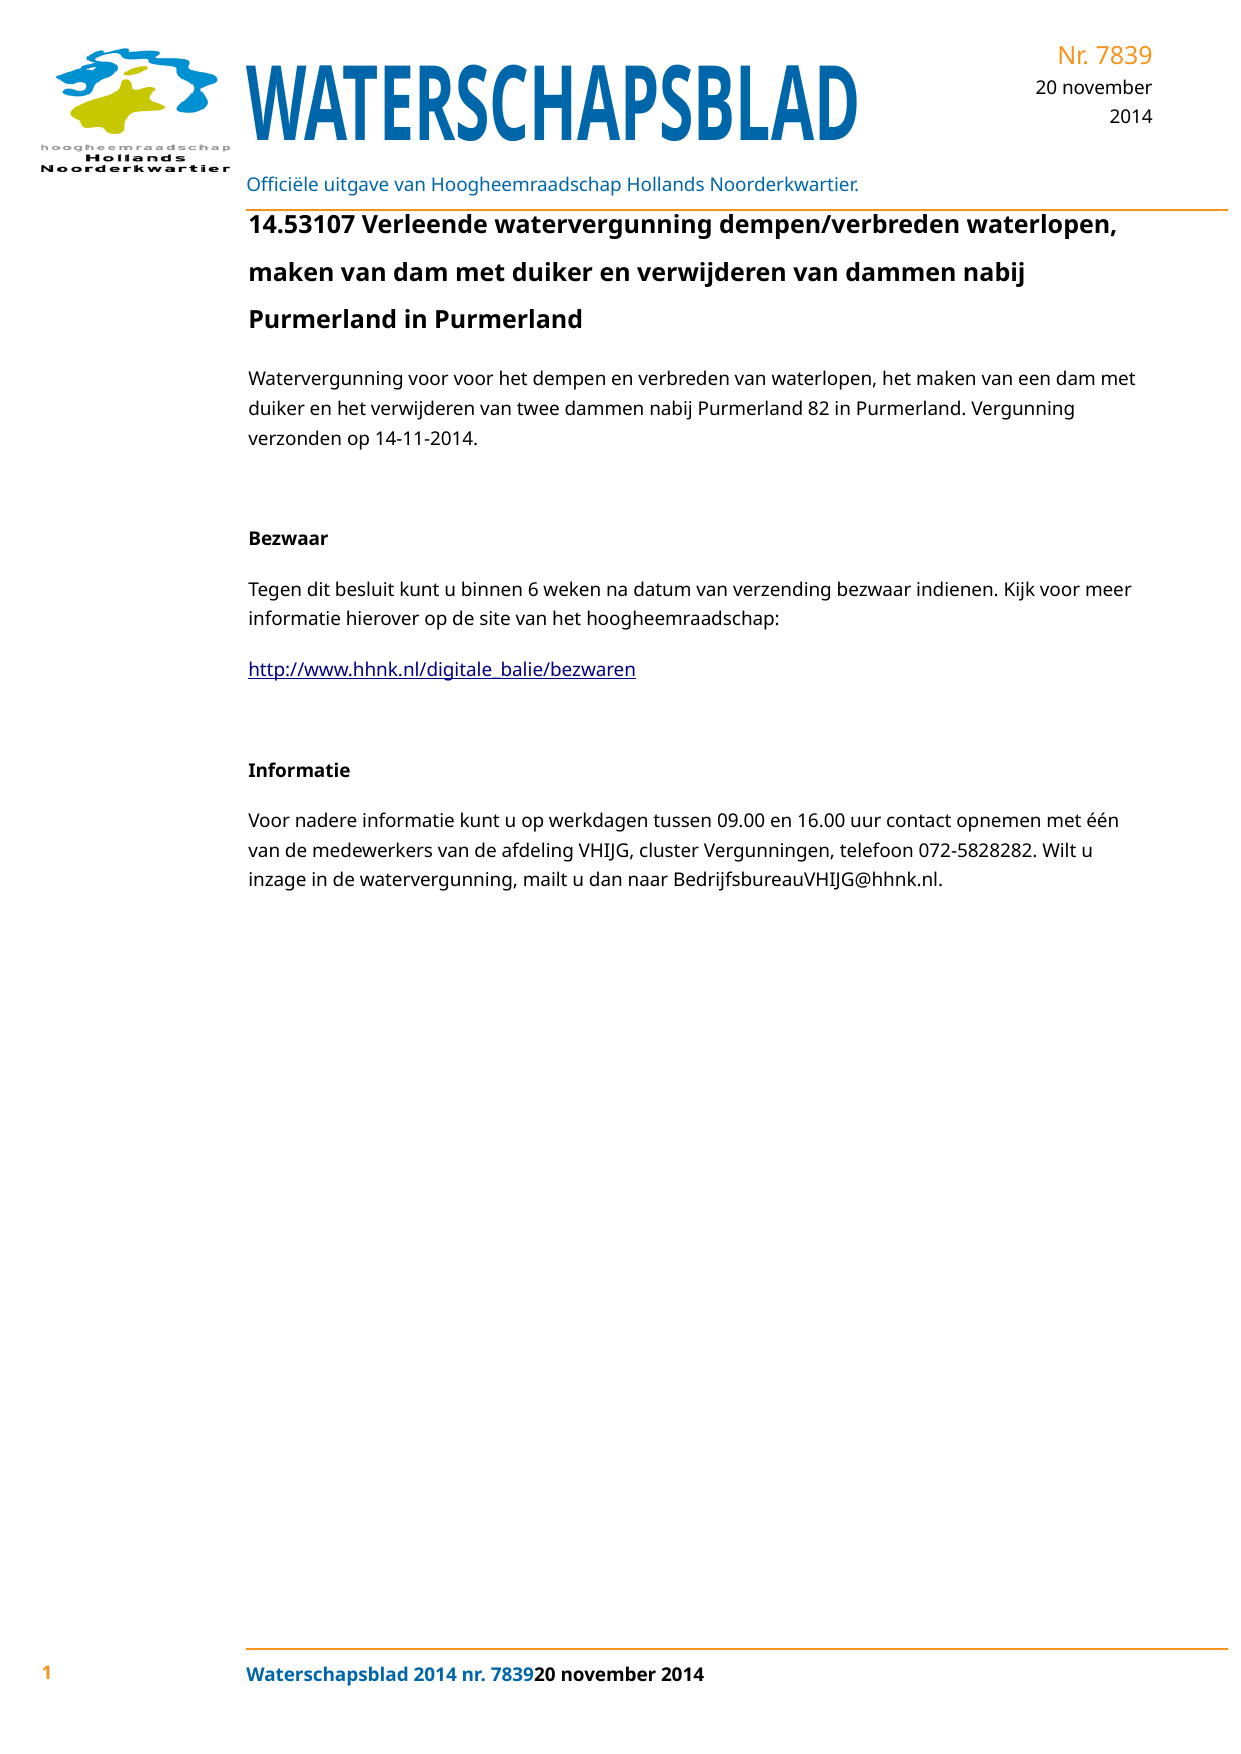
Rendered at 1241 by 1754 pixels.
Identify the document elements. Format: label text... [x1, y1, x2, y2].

text Watervergunning voor voor het dempen en verbreden van waterlopen, het maken van een dam met duiker en het verwijderen van twee dammen nabij Purmerland 82 in Purmerland. Vergunning verzonden op 14-11-2014. [248, 366, 1152, 450]
text Informatie [248, 757, 1152, 782]
text Tegen dit besluit kunt u binnen 6 weken na datum van verzending bezwaar indienen. Kijk voor meer informatie hierover op de site van het hoogheemraadschap: [248, 576, 1152, 631]
text Voor nadere informatie kunt u op werkdagen tussen 09.00 en 16.00 uur contact opnemen met één van de medewerkers van de afdeling VHIJG, cluster Vergunningen, telefoon 072-5828282. Wilt u inzage in de watervergunning, mailt u dan naar BedrijfsbureauVHIJG@hhnk.nl. [248, 807, 1152, 892]
text http://www.hhnk.nl/digitale_balie/bezwaren [248, 656, 1152, 682]
picture [41, 47, 231, 172]
text 14.53107 Verleende watervergunning dempen/verbreden waterlopen, maken van dam met duiker en verwijderen van dammen nabij Purmerland in Purmerland [248, 211, 1152, 336]
text Bezwaar [248, 526, 1152, 551]
